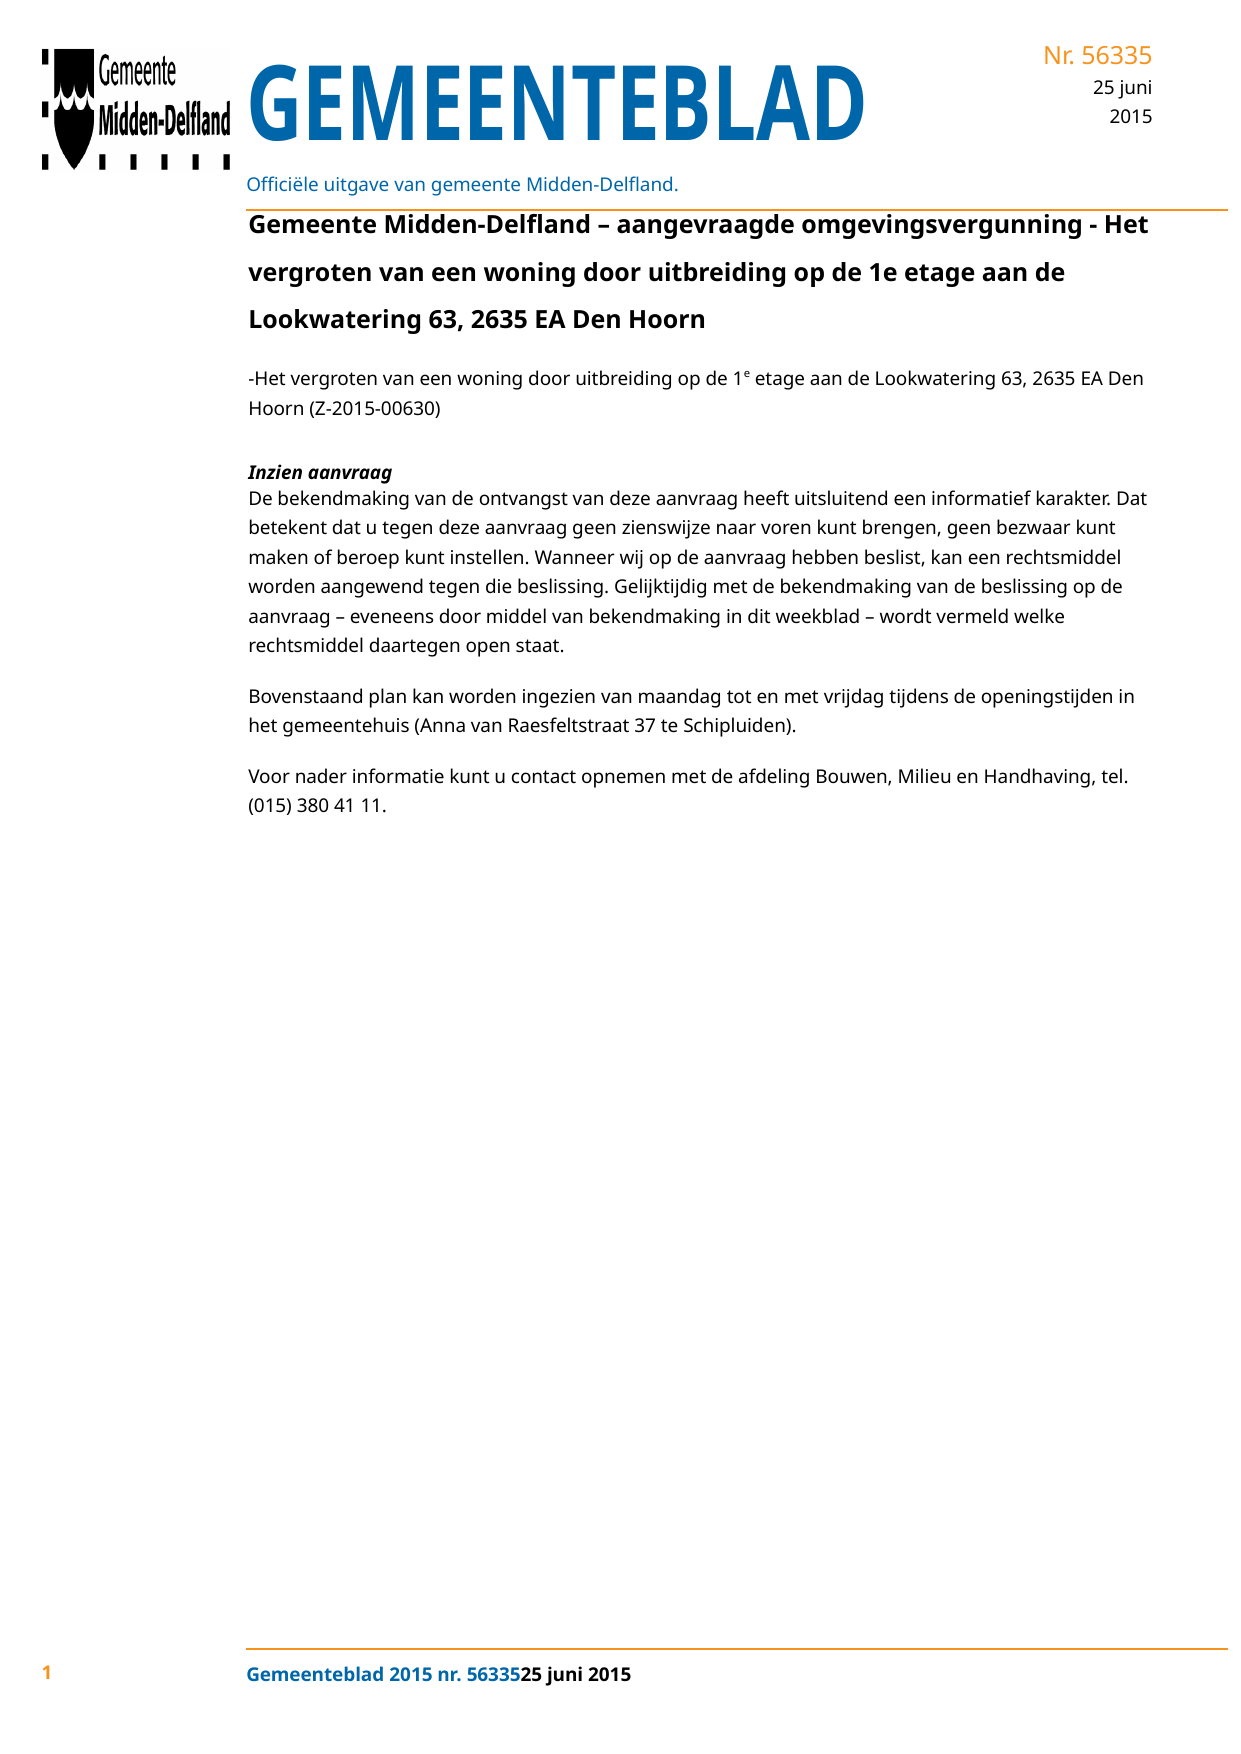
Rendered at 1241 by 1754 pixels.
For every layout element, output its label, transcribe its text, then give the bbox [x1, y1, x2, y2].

text Voor nader informatie kunt u contact opnemen met de afdeling Bouwen, Milieu en Handhaving, tel. (015) 380 41 11. [248, 763, 1152, 818]
text Inzien aanvraag [248, 459, 1152, 485]
text -Het vergroten van een woning door uitbreiding op de 1e etage aan de Lookwatering 63, 2635 EA Den Hoorn (Z-2015-00630) [248, 366, 1152, 421]
text Bovenstaand plan kan worden ingezien van maandag tot en met vrijdag tijdens de openingstijden in het gemeentehuis (Anna van Raesfeltstraat 37 te Schipluiden). [248, 683, 1152, 738]
picture [41, 47, 231, 172]
text Gemeente Midden-Delfland – aangevraagde omgevingsvergunning - Het vergroten van een woning door uitbreiding op de 1e etage aan de Lookwatering 63, 2635 EA Den Hoorn [248, 211, 1152, 336]
text De bekendmaking van de ontvangst van deze aanvraag heeft uitsluitend een informatief karakter. Dat betekent dat u tegen deze aanvraag geen zienswijze naar voren kunt brengen, geen bezwaar kunt maken of beroep kunt instellen. Wanneer wij op de aanvraag hebben beslist, kan een rechtsmiddel worden aangewend tegen die beslissing. Gelijktijdig met de bekendmaking van de beslissing op de aanvraag – eveneens door middel van bekendmaking in dit weekblad – wordt vermeld welke rechtsmiddel daartegen open staat. [248, 485, 1152, 658]
